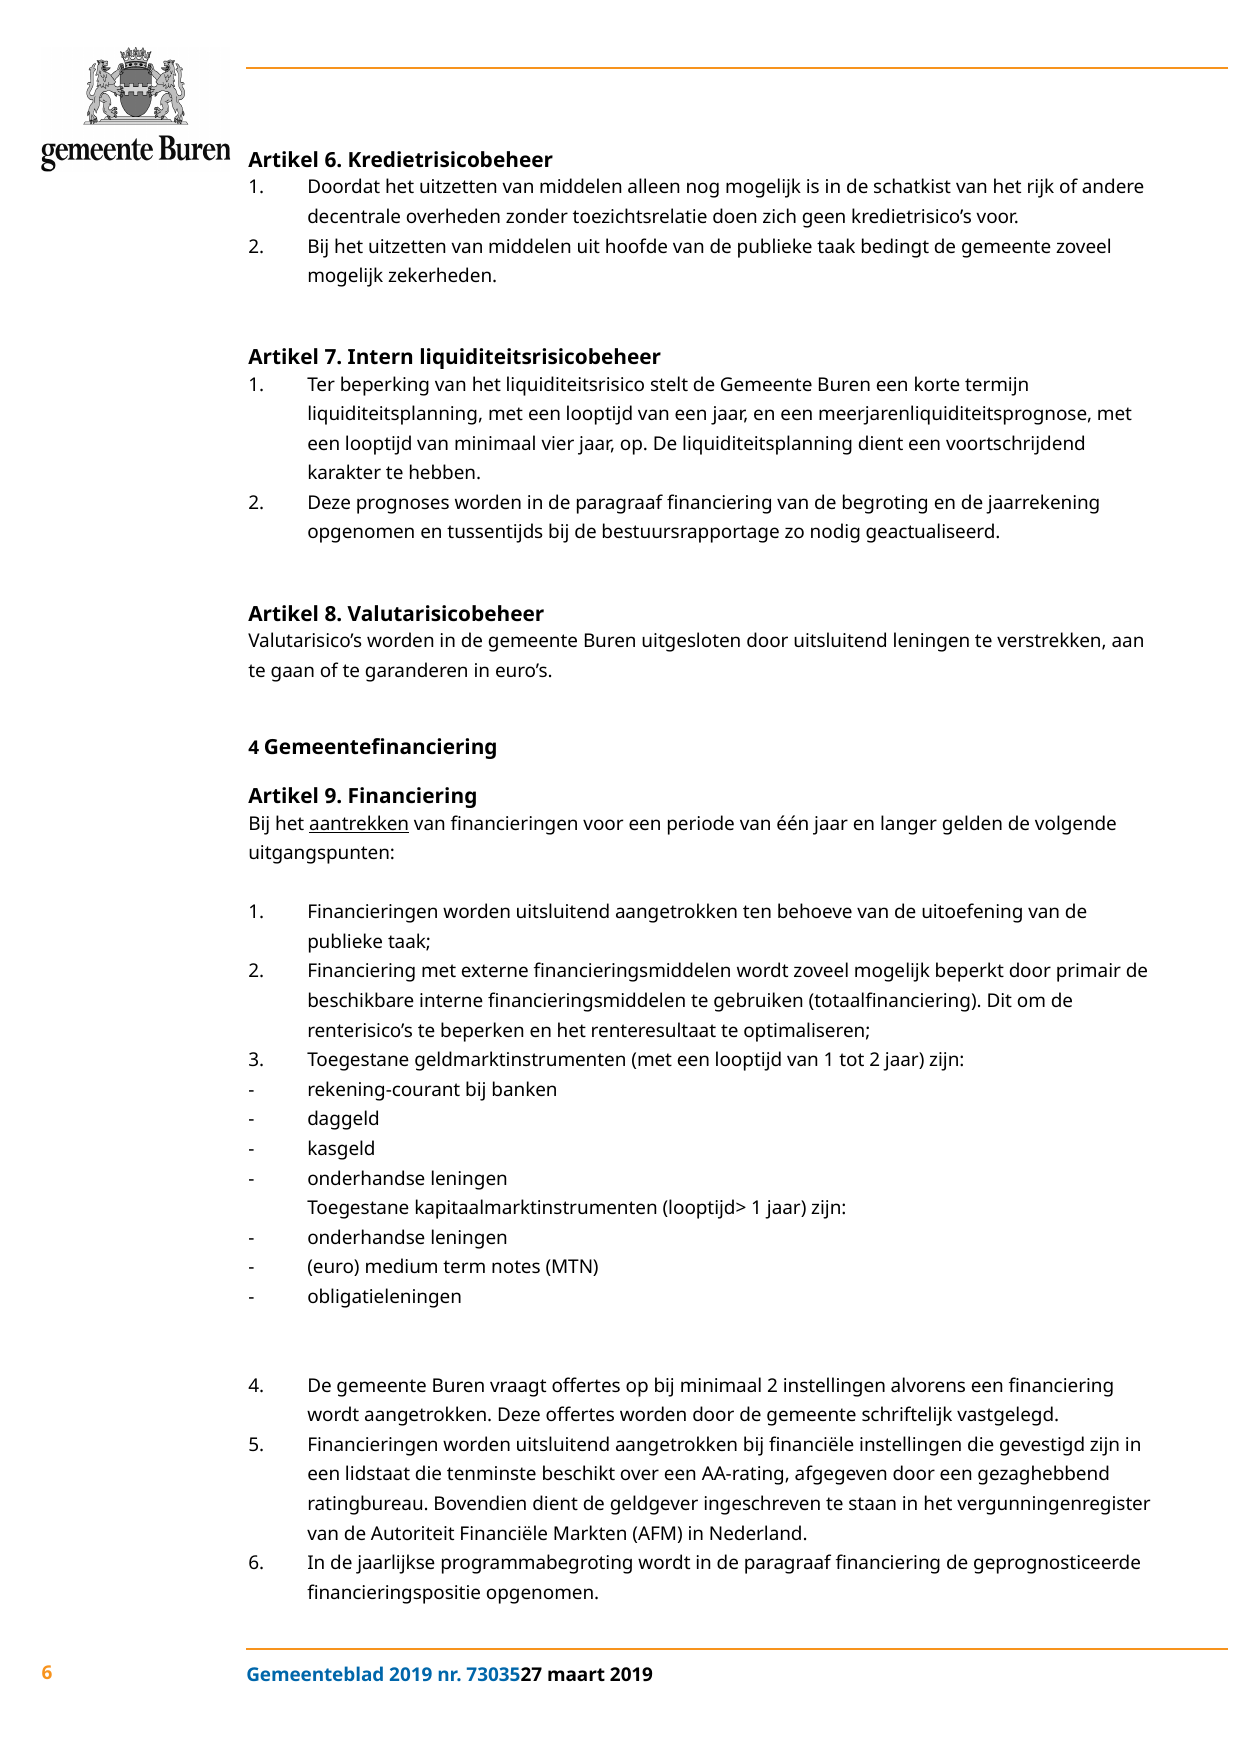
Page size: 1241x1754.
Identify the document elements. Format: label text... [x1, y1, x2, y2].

list Doordat het uitzetten van middelen alleen nog mogelijk is in de schatkist van het rijk of andere decentrale overheden zonder toezichtsrelatie doen zich geen kredietrisico’s voor. [248, 174, 1152, 229]
list (euro) medium term notes (MTN) [248, 1253, 1152, 1279]
text Artikel 7. Intern liquiditeitsrisicobeheer [248, 342, 1152, 371]
text 4 Gemeentefinanciering [248, 732, 1152, 760]
list Toegestane geldmarktinstrumenten (met een looptijd van 1 tot 2 jaar) zijn: [248, 1046, 1152, 1072]
text Valutarisico’s worden in de gemeente Buren uitgesloten door uitsluitend leningen te verstrekken, aan te gaan of te garanderen in euro’s. [248, 627, 1152, 682]
text Artikel 9. Financiering [248, 781, 1152, 810]
list Toegestane kapitaalmarktinstrumenten (looptijd> 1 jaar) zijn: [248, 1194, 1152, 1220]
list De gemeente Buren vraagt offertes op bij minimaal 2 instellingen alvorens een financiering wordt aangetrokken. Deze offertes worden door de gemeente schriftelijk vastgelegd. [248, 1372, 1152, 1427]
list Deze prognoses worden in de paragraaf financiering van de begroting en de jaarrekening opgenomen en tussentijds bij de bestuursrapportage zo nodig geactualiseerd. [248, 489, 1152, 544]
list rekening-courant bij banken [248, 1076, 1152, 1102]
picture [41, 47, 231, 172]
list onderhandse leningen [248, 1224, 1152, 1249]
list Financieringen worden uitsluitend aangetrokken bij financiële instellingen die gevestigd zijn in een lidstaat die tenminste beschikt over een AA-rating, afgegeven door een gezaghebbend ratingbureau. Bovendien dient de geldgever ingeschreven te staan in het vergunningenregister van de Autoriteit Financiële Markten (AFM) in Nederland. [248, 1431, 1152, 1545]
list kasgeld [248, 1135, 1152, 1161]
list obligatieleningen [248, 1283, 1152, 1309]
list Bij het uitzetten van middelen uit hoofde van de publieke taak bedingt de gemeente zoveel mogelijk zekerheden. [248, 233, 1152, 288]
list Financieringen worden uitsluitend aangetrokken ten behoeve van de uitoefening van de publieke taak; [248, 898, 1152, 954]
list onderhandse leningen [248, 1165, 1152, 1190]
text Bij het aantrekken van financieringen voor een periode van één jaar en langer gelden de volgende uitgangspunten: [248, 810, 1152, 865]
list Financiering met externe financieringsmiddelen wordt zoveel mogelijk beperkt door primair de beschikbare interne financieringsmiddelen te gebruiken (totaalfinanciering). Dit om de renterisico’s te beperken en het renteresultaat te optimaliseren; [248, 958, 1152, 1042]
text Artikel 6. Kredietrisicobeheer [248, 145, 1152, 174]
list In de jaarlijkse programmabegroting wordt in de paragraaf financiering de geprognosticeerde financieringspositie opgenomen. [248, 1549, 1152, 1604]
list daggeld [248, 1106, 1152, 1131]
text Artikel 8. Valutarisicobeheer [248, 599, 1152, 627]
list Ter beperking van het liquiditeitsrisico stelt de Gemeente Buren een korte termijn liquiditeitsplanning, met een looptijd van een jaar, en een meerjarenliquiditeitsprognose, met een looptijd van minimaal vier jaar, op. De liquiditeitsplanning dient een voortschrijdend karakter te hebben. [248, 371, 1152, 485]
